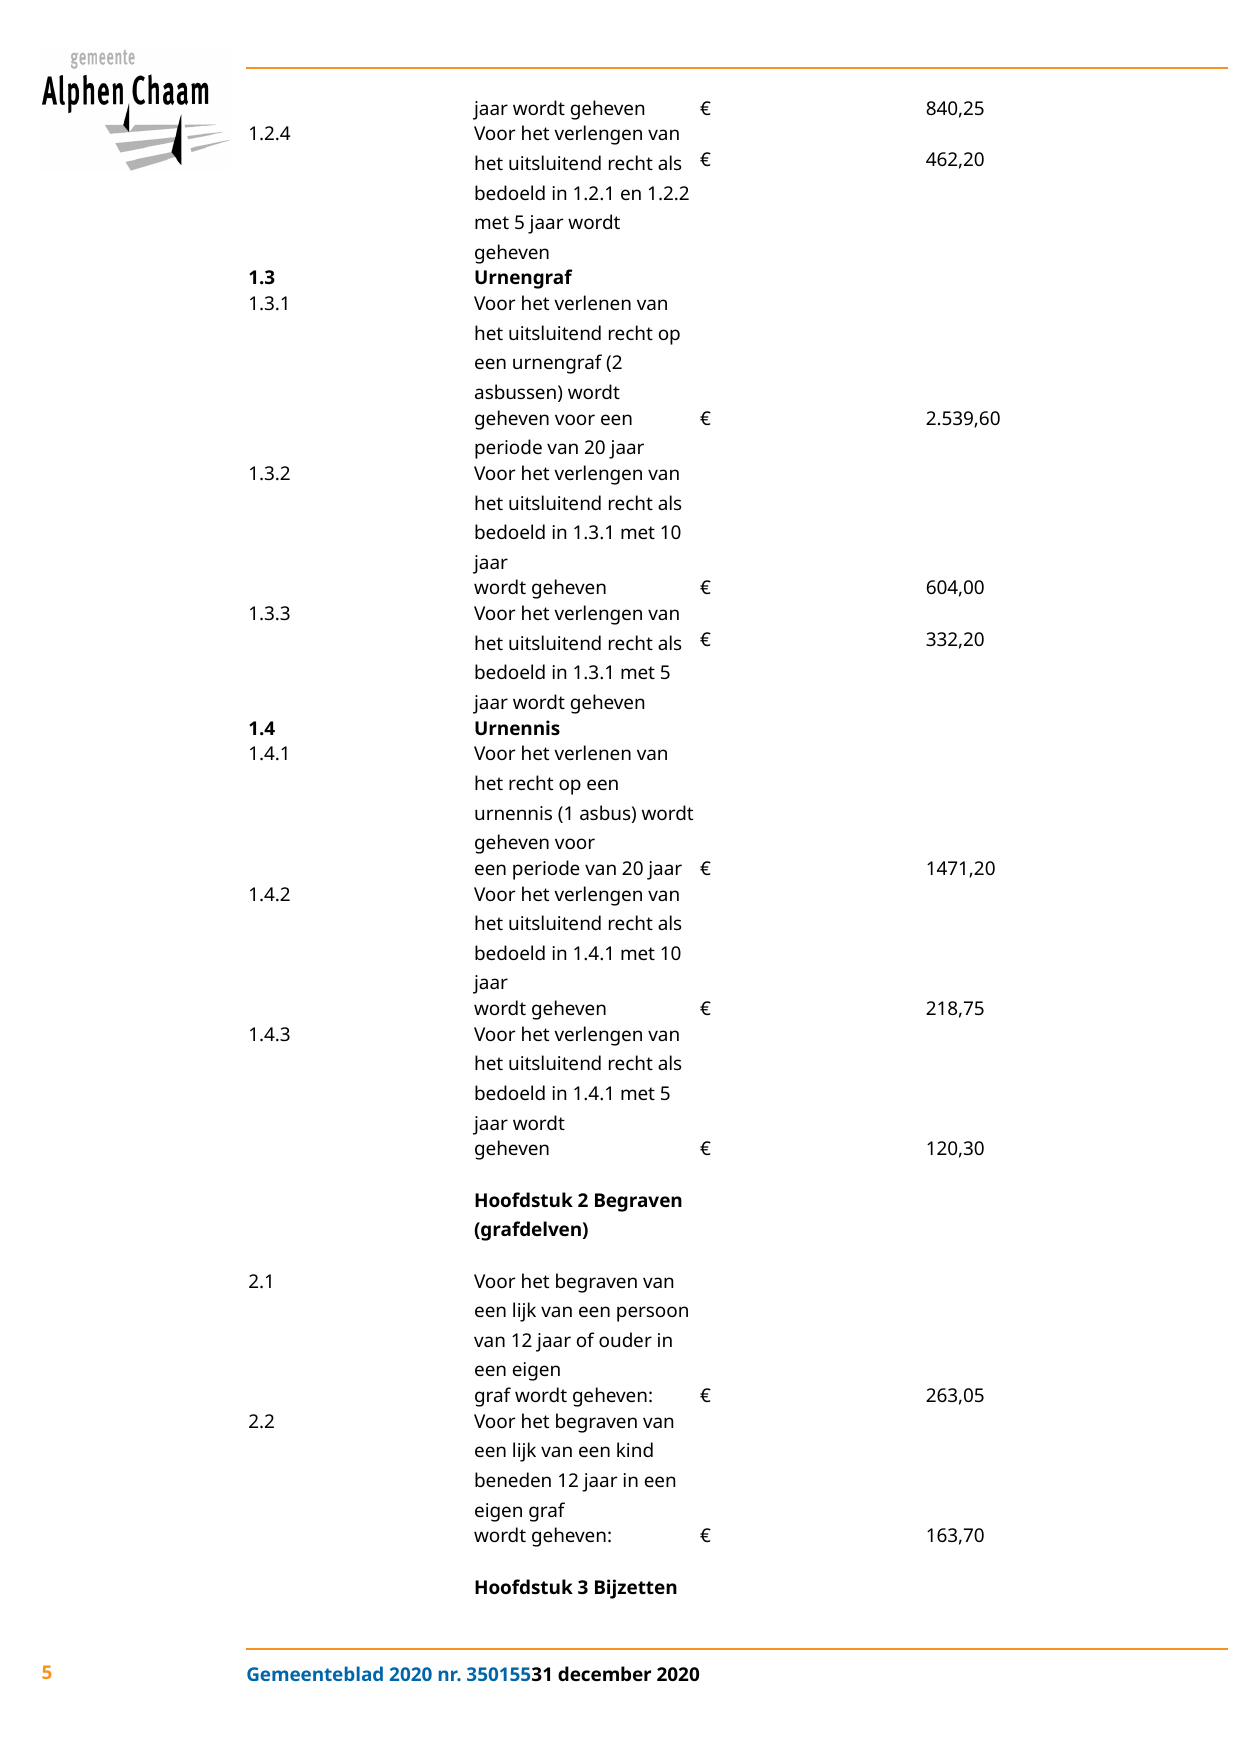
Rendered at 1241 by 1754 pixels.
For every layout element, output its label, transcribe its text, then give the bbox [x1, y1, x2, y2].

table_cell [926, 1268, 1152, 1382]
table_cell [926, 881, 1152, 995]
table_cell [926, 1161, 1152, 1187]
table_cell geheven voor een periode van 20 jaar [474, 405, 700, 460]
table_cell € [700, 626, 926, 715]
table_cell € [700, 995, 926, 1021]
table_cell 1.3 [248, 265, 474, 290]
table_cell [474, 1548, 700, 1574]
table_cell [700, 1408, 926, 1523]
table_cell 263,05 [926, 1383, 1152, 1408]
table_cell [700, 741, 926, 855]
table_cell 1.2.4 [248, 121, 474, 146]
table_cell Voor het verlenen van het recht op een urnennis (1 asbus) wordt geheven voor [474, 741, 700, 855]
table_cell [248, 626, 474, 715]
table_cell [248, 1523, 474, 1548]
table_cell 1.4.3 [248, 1021, 474, 1135]
table_cell [700, 881, 926, 995]
table_cell [700, 1548, 926, 1574]
table_cell [248, 1161, 474, 1187]
table_cell Hoofdstuk 2 Begraven (grafdelven) [474, 1187, 700, 1242]
table_cell Voor het verlengen van het uitsluitend recht als bedoeld in 1.4.1 met 5 jaar wordt [474, 1021, 700, 1135]
table_cell een periode van 20 jaar [474, 855, 700, 881]
table_cell [248, 1242, 474, 1268]
table_cell € [700, 95, 926, 121]
table_cell € [700, 405, 926, 460]
table_cell [700, 1268, 926, 1382]
table_cell 840,25 [926, 95, 1152, 121]
table_cell [248, 1574, 474, 1600]
table_cell [926, 265, 1152, 290]
table_cell [248, 405, 474, 460]
table_cell [926, 1242, 1152, 1268]
table_cell [700, 715, 926, 741]
table_cell € [700, 146, 926, 264]
table_cell geheven [474, 1135, 700, 1161]
table_cell [248, 1548, 474, 1574]
table_cell 1.3.1 [248, 290, 474, 405]
table_cell [248, 855, 474, 881]
table_cell [248, 995, 474, 1021]
table_cell Voor het verlengen van het uitsluitend recht als bedoeld in 1.3.1 met 10 jaar [474, 460, 700, 574]
table_cell [248, 575, 474, 600]
table_cell [474, 1161, 700, 1187]
table_cell 218,75 [926, 995, 1152, 1021]
table_cell [926, 1021, 1152, 1135]
table_cell € [700, 855, 926, 881]
table_cell 1.3.3 [248, 600, 474, 626]
table_cell 1.4 [248, 715, 474, 741]
table_cell [248, 146, 474, 264]
table_cell [926, 1548, 1152, 1574]
table_cell 1.4.2 [248, 881, 474, 995]
table_cell € [700, 1383, 926, 1408]
table_cell [474, 1242, 700, 1268]
table_cell [248, 1383, 474, 1408]
table_cell [700, 1021, 926, 1135]
table_cell [700, 460, 926, 574]
table_cell € [700, 1523, 926, 1548]
table_cell [700, 1242, 926, 1268]
table_cell graf wordt geheven: [474, 1383, 700, 1408]
table_cell [926, 1408, 1152, 1523]
table_cell 462,20 [926, 146, 1152, 264]
table_cell jaar wordt geheven [474, 95, 700, 121]
table_cell 1.4.1 [248, 741, 474, 855]
table_cell 1.3.2 [248, 460, 474, 574]
table_cell Voor het begraven van een lijk van een persoon van 12 jaar of ouder in een eigen [474, 1268, 700, 1382]
table_cell [926, 600, 1152, 626]
table_cell [926, 121, 1152, 146]
table_cell [700, 121, 926, 146]
table_cell [926, 741, 1152, 855]
table_cell [700, 600, 926, 626]
table_cell 332,20 [926, 626, 1152, 715]
table_cell 2.539,60 [926, 405, 1152, 460]
table_cell [248, 1187, 474, 1242]
table_cell [700, 1161, 926, 1187]
table_cell [700, 1574, 926, 1600]
table_cell Hoofdstuk 3 Bijzetten [474, 1574, 700, 1600]
table_cell € [700, 1135, 926, 1161]
table_cell wordt geheven [474, 575, 700, 600]
table_cell 120,30 [926, 1135, 1152, 1161]
table_cell Voor het begraven van een lijk van een kind beneden 12 jaar in een eigen graf [474, 1408, 700, 1523]
table_cell [700, 1187, 926, 1242]
table_cell Voor het verlengen van het uitsluitend recht als bedoeld in 1.3.1 met 5 jaar wordt geheven [474, 600, 700, 715]
table_cell 2.2 [248, 1408, 474, 1523]
table_cell Voor het verlenen van het uitsluitend recht op een urnengraf (2 asbussen) wordt [474, 290, 700, 405]
table_cell [926, 715, 1152, 741]
table_cell Voor het verlengen van het uitsluitend recht als bedoeld in 1.2.1 en 1.2.2 met 5 jaar wordt geheven [474, 121, 700, 264]
table_cell Urnennis [474, 715, 700, 741]
table_cell [926, 290, 1152, 405]
table_cell [926, 1187, 1152, 1242]
table_cell [700, 265, 926, 290]
table_cell € [700, 575, 926, 600]
table_cell [248, 95, 474, 121]
table_cell 1471,20 [926, 855, 1152, 881]
table_cell [926, 460, 1152, 574]
table_cell 2.1 [248, 1268, 474, 1382]
table_cell [700, 290, 926, 405]
table_cell 604,00 [926, 575, 1152, 600]
table_cell Urnengraf [474, 265, 700, 290]
picture [41, 47, 231, 172]
table_cell Voor het verlengen van het uitsluitend recht als bedoeld in 1.4.1 met 10 jaar [474, 881, 700, 995]
table_cell wordt geheven: [474, 1523, 700, 1548]
table_cell 163,70 [926, 1523, 1152, 1548]
table_cell [248, 1135, 474, 1161]
table_cell wordt geheven [474, 995, 700, 1021]
table_cell [926, 1574, 1152, 1600]
